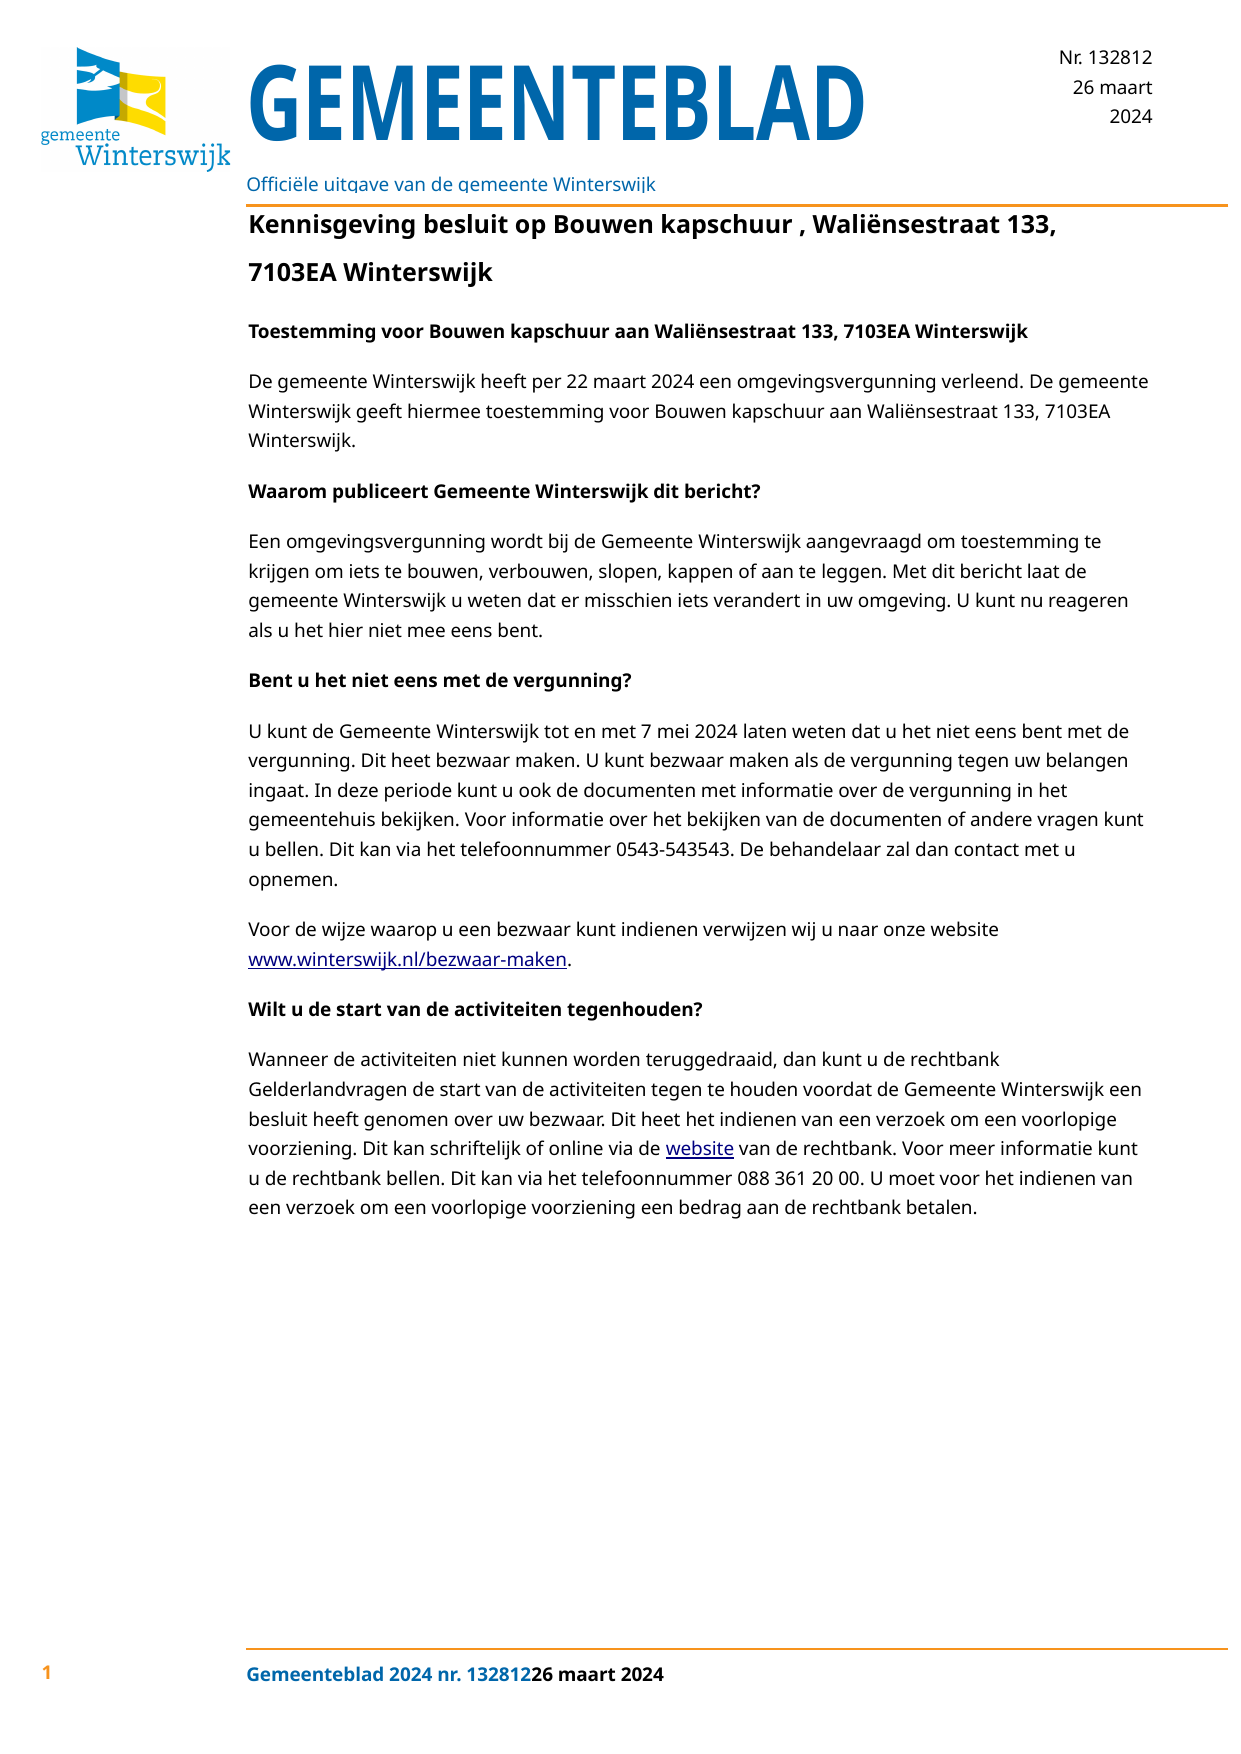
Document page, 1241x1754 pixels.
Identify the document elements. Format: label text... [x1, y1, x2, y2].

text Toestemming voor Bouwen kapschuur aan Waliënsestraat 133, 7103EA Winterswijk [248, 318, 1152, 344]
text Wilt u de start van de activiteiten tegenhouden? [248, 996, 1152, 1022]
text Waarom publiceert Gemeente Winterswijk dit bericht? [248, 478, 1152, 504]
text Voor de wijze waarop u een bezwaar kunt indienen verwijzen wij u naar onze website www.winterswijk.nl/bezwaar-maken. [248, 916, 1152, 972]
text Kennisgeving besluit op Bouwen kapschuur , Waliënsestraat 133, 7103EA Winterswijk [248, 207, 1152, 288]
picture [41, 47, 231, 172]
text Wanneer de activiteiten niet kunnen worden teruggedraaid, dan kunt u de rechtbank Gelderlandvragen de start van de activiteiten tegen te houden voordat de Gemeente Winterswijk een besluit heeft genomen over uw bezwaar. Dit heet het indienen van een verzoek om een voorlopige voorziening. Dit kan schriftelijk of online via de website van de rechtbank. Voor meer informatie kunt u de rechtbank bellen. Dit kan via het telefoonnummer 088 361 20 00. U moet voor het indienen van een verzoek om een voorlopige voorziening een bedrag aan de rechtbank betalen. [248, 1047, 1152, 1220]
text Bent u het niet eens met de vergunning? [248, 667, 1152, 693]
text U kunt de Gemeente Winterswijk tot en met 7 mei 2024 laten weten dat u het niet eens bent met de vergunning. Dit heet bezwaar maken. U kunt bezwaar maken als de vergunning tegen uw belangen ingaat. In deze periode kunt u ook de documenten met informatie over de vergunning in het gemeentehuis bekijken. Voor informatie over het bekijken van de documenten of andere vragen kunt u bellen. Dit kan via het telefoonnummer 0543-543543. De behandelaar zal dan contact met u opnemen. [248, 718, 1152, 892]
text De gemeente Winterswijk heeft per 22 maart 2024 een omgevingsvergunning verleend. De gemeente Winterswijk geeft hiermee toestemming voor Bouwen kapschuur aan Waliënsestraat 133, 7103EA Winterswijk. [248, 368, 1152, 453]
text Een omgevingsvergunning wordt bij de Gemeente Winterswijk aangevraagd om toestemming te krijgen om iets te bouwen, verbouwen, slopen, kappen of aan te leggen. Met dit bericht laat de gemeente Winterswijk u weten dat er misschien iets verandert in uw omgeving. U kunt nu reageren als u het hier niet mee eens bent. [248, 528, 1152, 643]
picture [225, 153, 231, 162]
